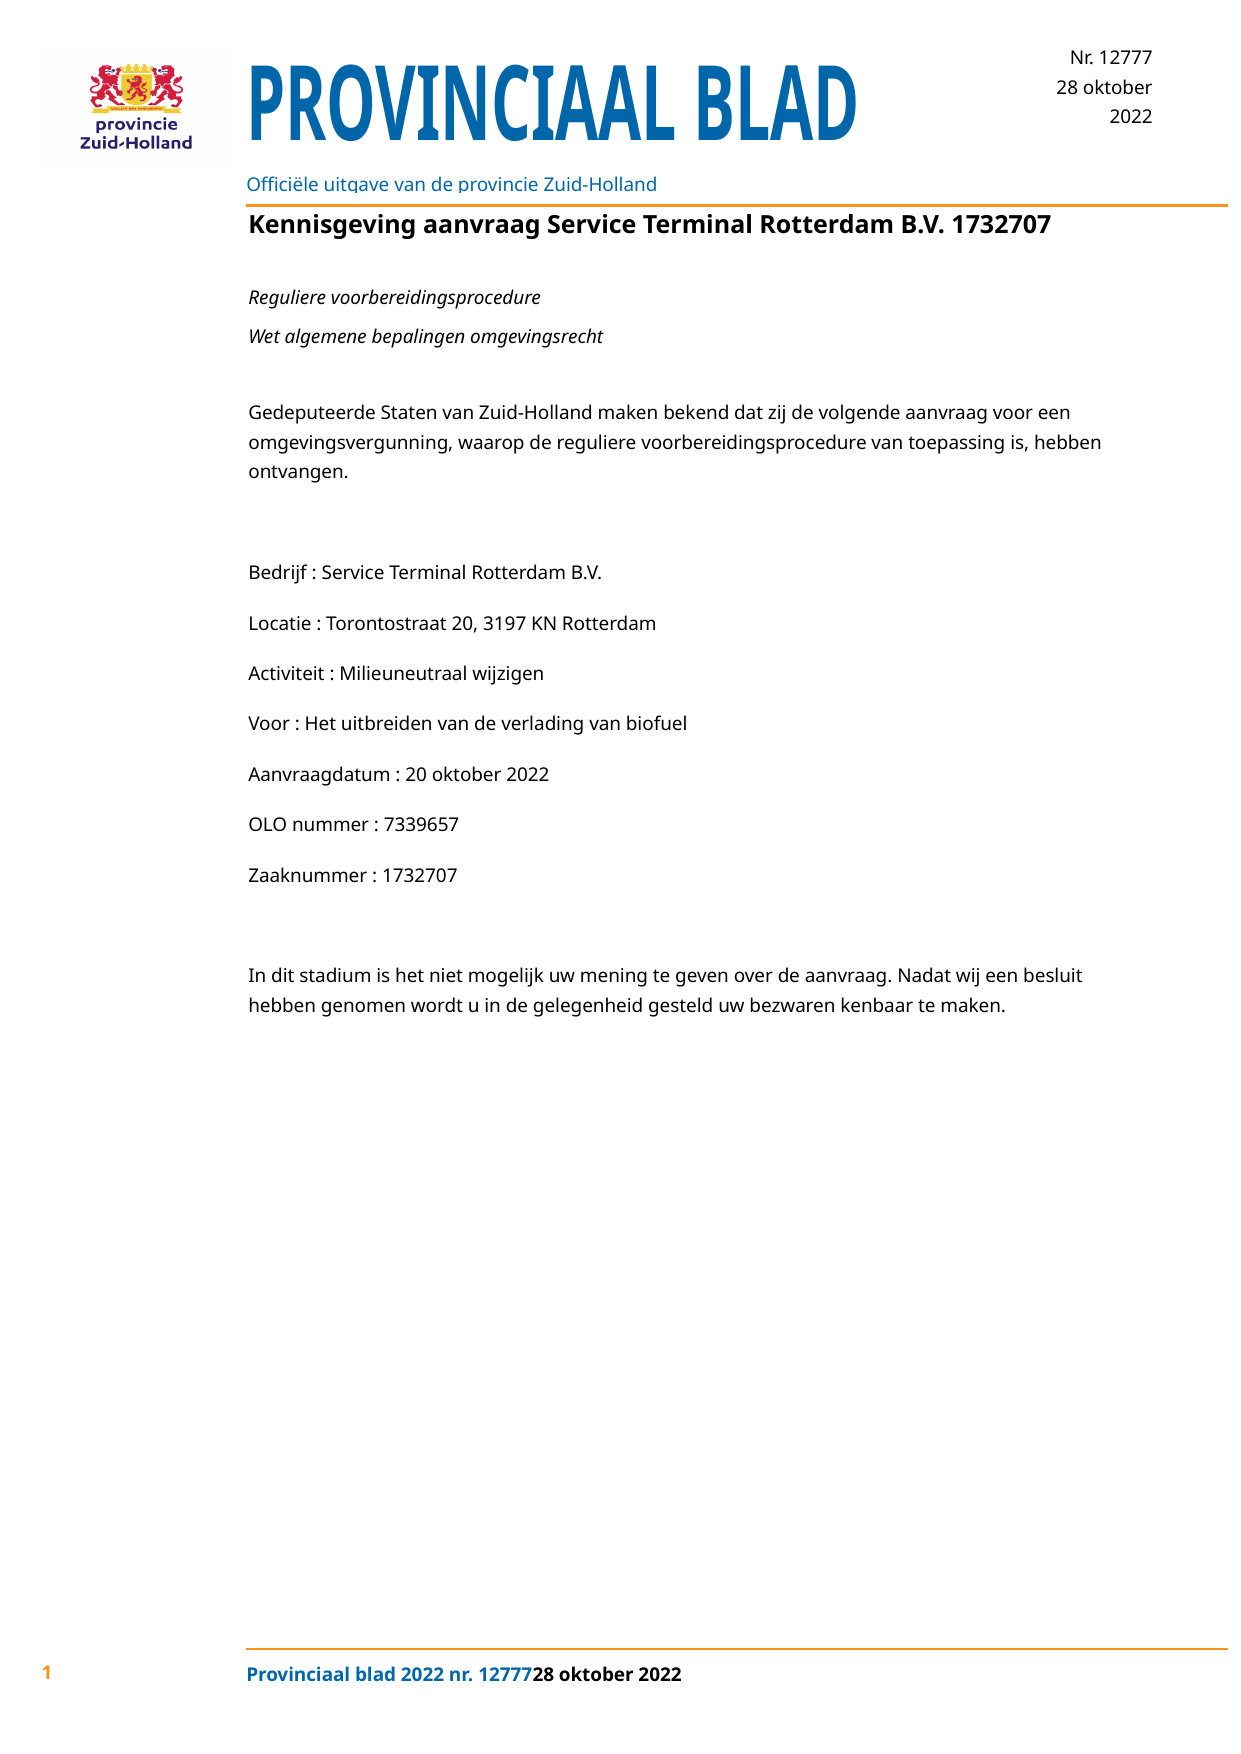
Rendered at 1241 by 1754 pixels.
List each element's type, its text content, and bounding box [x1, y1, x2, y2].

text Wet algemene bepalingen omgevingsrecht [248, 323, 1152, 349]
text Locatie : Torontostraat 20, 3197 KN Rotterdam [248, 610, 1152, 635]
text OLO nummer : 7339657 [248, 811, 1152, 837]
text Aanvraagdatum : 20 oktober 2022 [248, 761, 1152, 787]
picture [41, 47, 231, 172]
text Activiteit : Milieuneutraal wijzigen [248, 660, 1152, 686]
text Voor : Het uitbreiden van de verlading van biofuel [248, 711, 1152, 736]
text Bedrijf : Service Terminal Rotterdam B.V. [248, 559, 1152, 585]
text Gedeputeerde Staten van Zuid-Holland maken bekend dat zij de volgende aanvraag voor een omgevingsvergunning, waarop de reguliere voorbereidingsprocedure van toepassing is, hebben ontvangen. [248, 399, 1152, 484]
text In dit stadium is het niet mogelijk uw mening te geven over de aanvraag. Nadat wij een besluit hebben genomen wordt u in de gelegenheid gesteld uw bezwaren kenbaar te maken. [248, 963, 1152, 1018]
text Kennisgeving aanvraag Service Terminal Rotterdam B.V. 1732707 [248, 207, 1152, 241]
text Reguliere voorbereidingsprocedure [248, 284, 1152, 309]
text Zaaknummer : 1732707 [248, 862, 1152, 887]
